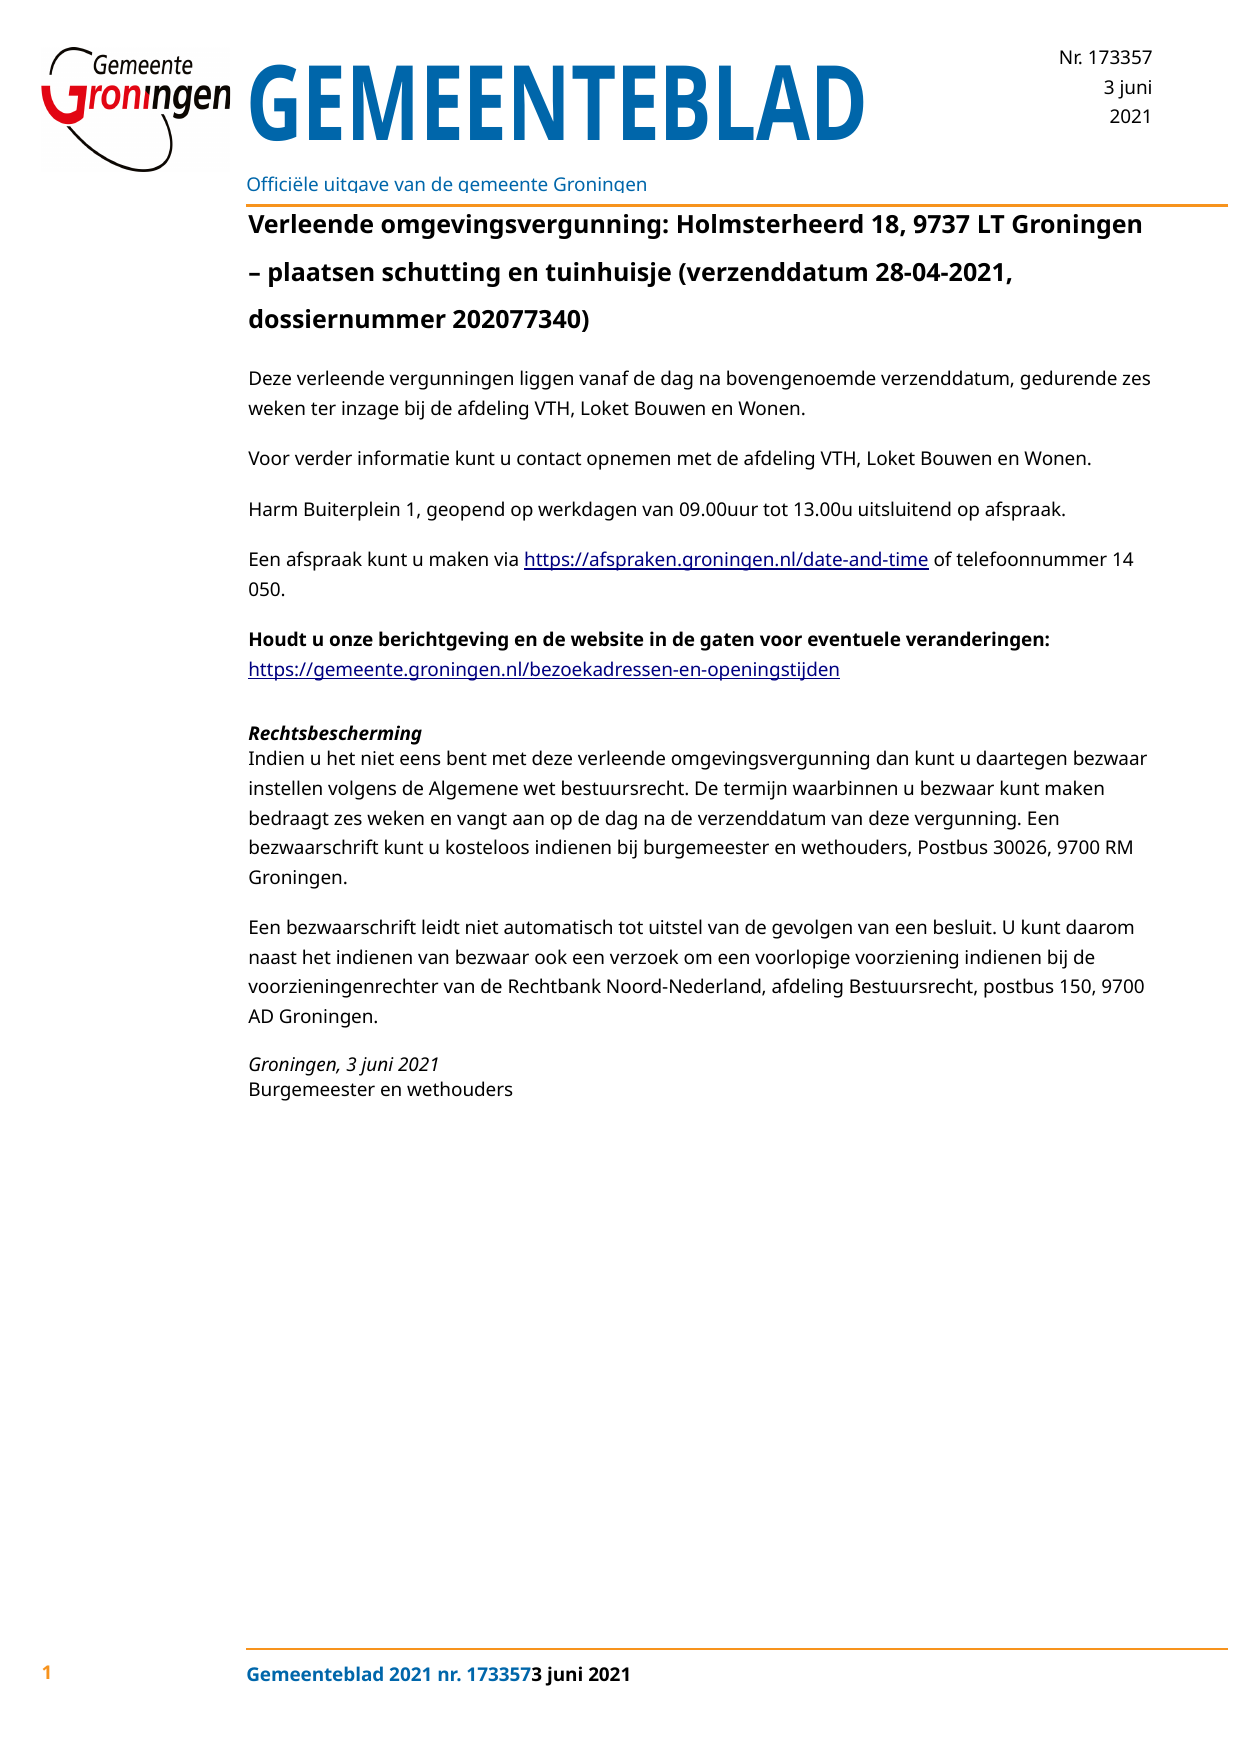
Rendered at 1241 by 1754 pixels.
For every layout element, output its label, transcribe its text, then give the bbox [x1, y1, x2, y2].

text Houdt u onze berichtgeving en de website in de gaten voor eventuele veranderingen: https://gemeente.groningen.nl/bezoekadressen-en-openingstijden [248, 626, 1152, 682]
text Harm Buiterplein 1, geopend op werkdagen van 09.00uur tot 13.00u uitsluitend op afspraak. [248, 496, 1152, 522]
text Een bezwaarschrift leidt niet automatisch tot uitstel van de gevolgen van een besluit. U kunt daarom naast het indienen van bezwaar ook een verzoek om een voorlopige voorziening indienen bij de voorzieningenrechter van de Rechtbank Noord-Nederland, afdeling Bestuursrecht, postbus 150, 9700 AD Groningen. [248, 914, 1152, 1029]
text Burgemeester en wethouders [248, 1077, 1152, 1102]
text Een afspraak kunt u maken via https://afspraken.groningen.nl/date-and-time of telefoonnummer 14 050. [248, 546, 1152, 602]
text Indien u het niet eens bent met deze verleende omgevingsvergunning dan kunt u daartegen bezwaar instellen volgens de Algemene wet bestuursrecht. De termijn waarbinnen u bezwaar kunt maken bedraagt zes weken en vangt aan op de dag na de verzenddatum van deze vergunning. Een bezwaarschrift kunt u kosteloos indienen bij burgemeester en wethouders, Postbus 30026, 9700 RM Groningen. [248, 746, 1152, 890]
text Voor verder informatie kunt u contact opnemen met de afdeling VTH, Loket Bouwen en Wonen. [248, 446, 1152, 471]
text Rechtsbescherming [248, 720, 1152, 746]
text Verleende omgevingsvergunning: Holmsterheerd 18, 9737 LT Groningen – plaatsen schutting en tuinhuisje (verzenddatum 28-04-2021, dossiernummer 202077340) [248, 207, 1152, 336]
text Groningen, 3 juni 2021 [248, 1051, 1152, 1077]
picture [41, 47, 231, 172]
text Deze verleende vergunningen liggen vanaf de dag na bovengenoemde verzenddatum, gedurende zes weken ter inzage bij de afdeling VTH, Loket Bouwen en Wonen. [248, 366, 1152, 421]
